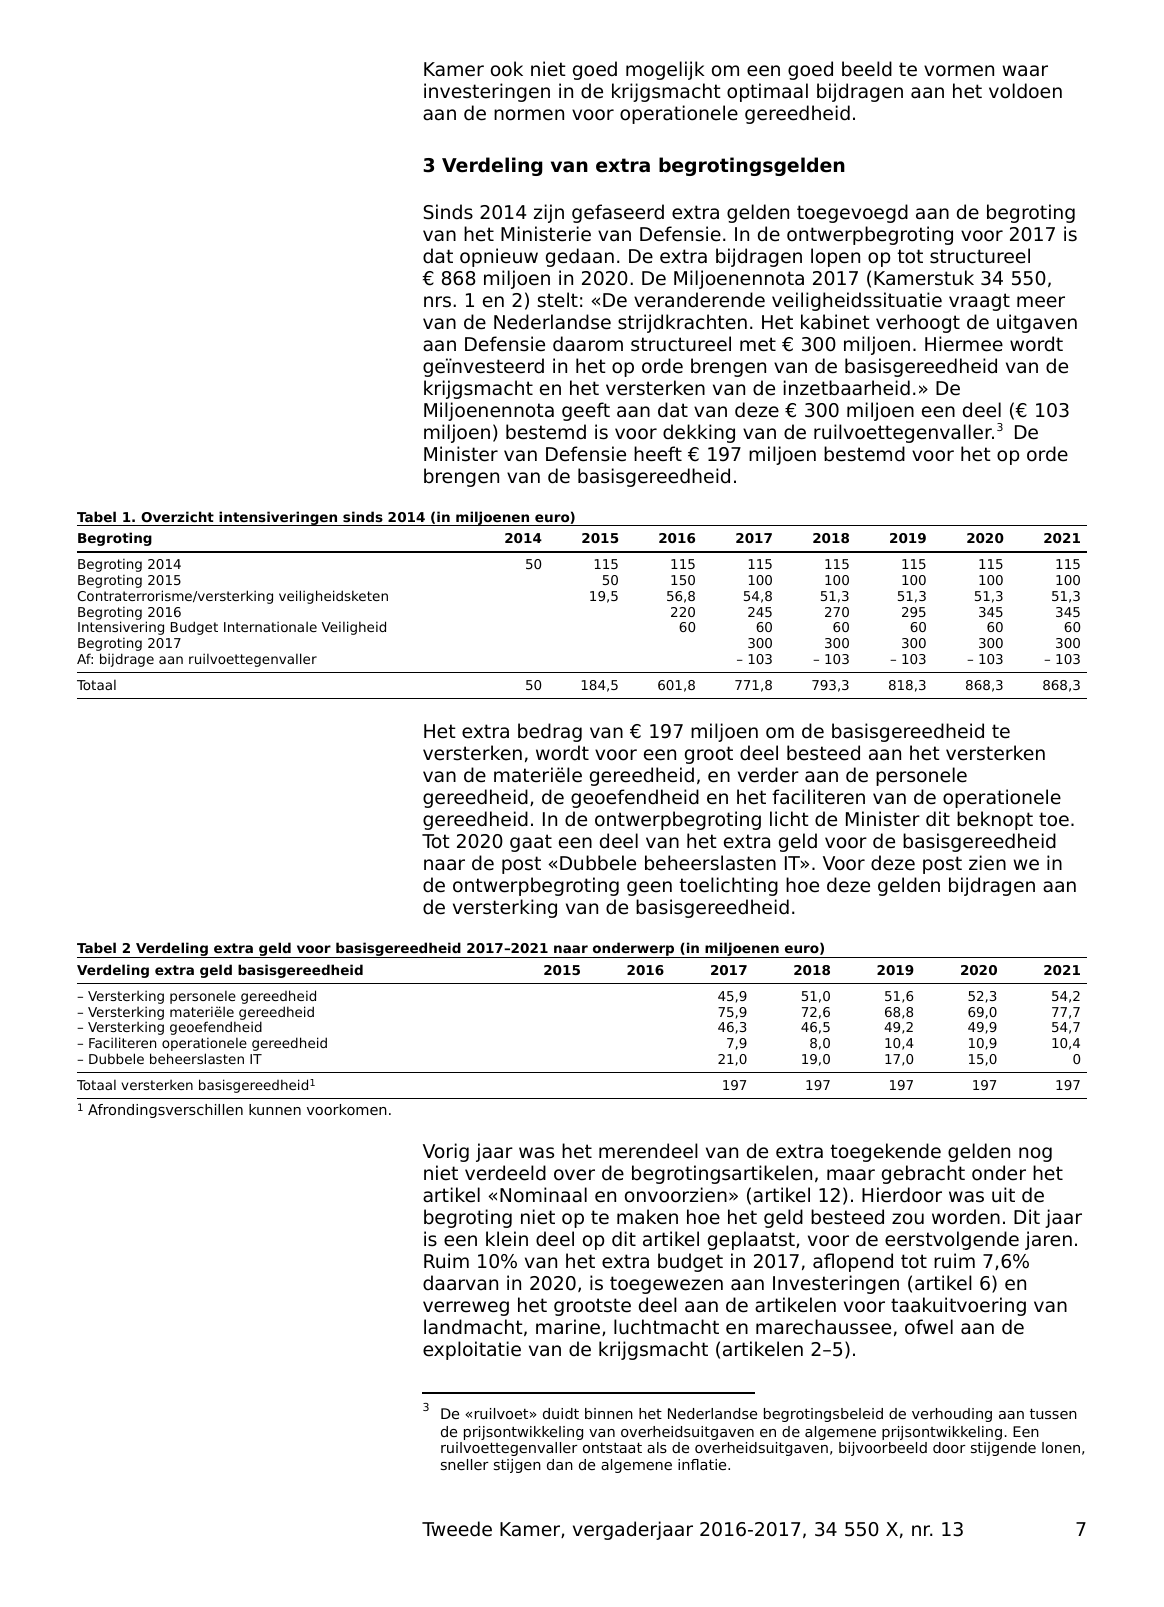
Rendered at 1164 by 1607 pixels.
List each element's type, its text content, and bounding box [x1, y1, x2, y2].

text Het extra bedrag van € 197 miljoen om de basisgereedheid te versterken, wordt voor een groot deel besteed aan het versterken van de materiële gereedheid, en verder aan de personele gereedheid, de geoefendheid en het faciliteren van de operationele gereedheid. In de ontwerpbegroting licht de Minister dit beknopt toe. Tot 2020 gaat een deel van het extra geld voor de basisgereedheid naar de post «Dubbele beheerslasten IT». Voor deze post zien we in de ontwerpbegroting geen toelichting hoe deze gelden bijdragen aan de versterking van de basisgereedheid. [422, 721, 1087, 919]
table_cell 300 [1010, 636, 1087, 652]
table_cell 51,3 [1010, 589, 1087, 604]
table_cell 100 [933, 573, 1009, 589]
table_cell 2016 [587, 958, 670, 983]
table_cell 300 [933, 636, 1009, 652]
table_cell 245 [702, 604, 779, 620]
table_cell 100 [1010, 573, 1087, 589]
table_cell 46,3 [670, 1020, 753, 1036]
table_cell 54,8 [702, 589, 779, 604]
table_cell 300 [702, 636, 779, 652]
table_cell 46,5 [753, 1020, 837, 1036]
table_cell – Versterking personele gereedheid [77, 984, 503, 1004]
table_cell 19,5 [548, 589, 625, 604]
table_cell 300 [856, 636, 932, 652]
table_cell [503, 1020, 587, 1036]
table_cell 100 [779, 573, 856, 589]
table_cell 60 [1010, 620, 1087, 636]
table_cell 51,3 [933, 589, 1009, 604]
table_cell 2014 [471, 526, 548, 551]
table_cell 270 [779, 604, 856, 620]
table_cell 10,4 [837, 1036, 920, 1052]
table_cell 295 [856, 604, 932, 620]
table_cell [471, 636, 548, 652]
table_cell 197 [1003, 1073, 1087, 1098]
table_cell 100 [856, 573, 932, 589]
table_cell 2015 [548, 526, 625, 551]
table_cell 60 [779, 620, 856, 636]
table_cell 50 [471, 553, 548, 573]
table_cell 2021 [1003, 958, 1087, 983]
table_cell Intensivering Budget Internationale Veiligheid [77, 620, 471, 636]
table_cell 49,2 [837, 1020, 920, 1036]
table_cell 51,3 [779, 589, 856, 604]
table_cell [587, 1073, 670, 1098]
subtitle 3 Verdeling van extra begrotingsgelden [422, 155, 1087, 177]
table_cell 17,0 [837, 1052, 920, 1072]
table_cell 52,3 [920, 984, 1003, 1004]
table_cell [471, 604, 548, 620]
table_cell 115 [548, 553, 625, 573]
table_cell 10,9 [920, 1036, 1003, 1052]
table_cell Af: bijdrage aan ruilvoettegenvaller [77, 652, 471, 672]
table_cell 19,0 [753, 1052, 837, 1072]
table_cell 2016 [625, 526, 702, 551]
table_cell [587, 1020, 670, 1036]
table_cell [548, 652, 625, 672]
table_cell 51,3 [856, 589, 932, 604]
table_cell 2020 [933, 526, 1009, 551]
table_cell 7,9 [670, 1036, 753, 1052]
table_cell 150 [625, 573, 702, 589]
table_cell 68,8 [837, 1004, 920, 1020]
table_cell 2018 [753, 958, 837, 983]
table_cell 818,3 [856, 673, 932, 698]
text Kamer ook niet goed mogelijk om een goed beeld te vormen waar investeringen in de krijgsmacht optimaal bijdragen aan het voldoen aan de normen voor operationele gereedheid. [422, 59, 1087, 125]
table_cell [625, 636, 702, 652]
table_cell 345 [933, 604, 1009, 620]
table_cell 56,8 [625, 589, 702, 604]
table_cell 60 [702, 620, 779, 636]
table_cell Begroting 2015 [77, 573, 471, 589]
table_cell – Versterking geoefendheid [77, 1020, 503, 1036]
table_cell 51,6 [837, 984, 920, 1004]
table_cell 51,0 [753, 984, 837, 1004]
table_cell – 103 [856, 652, 932, 672]
table_cell 115 [779, 553, 856, 573]
table_cell 50 [471, 673, 548, 698]
table_cell Begroting 2014 [77, 553, 471, 573]
table_cell 10,4 [1003, 1036, 1087, 1052]
table_cell [471, 589, 548, 604]
table_cell [587, 1036, 670, 1052]
table_cell 77,7 [1003, 1004, 1087, 1020]
table_cell 2019 [837, 958, 920, 983]
table_cell 115 [1010, 553, 1087, 573]
table_cell 197 [837, 1073, 920, 1098]
table_cell 15,0 [920, 1052, 1003, 1072]
table_cell – 103 [1010, 652, 1087, 672]
table_cell 868,3 [1010, 673, 1087, 698]
table_cell 115 [933, 553, 1009, 573]
text Vorig jaar was het merendeel van de extra toegekende gelden nog niet verdeeld over de begrotingsartikelen, maar gebracht onder het artikel «Nominaal en onvoorzien» (artikel 12). Hierdoor was uit de begroting niet op te maken hoe het geld besteed zou worden. Dit jaar is een klein deel op dit artikel geplaatst, voor de eerstvolgende jaren. Ruim 10% van het extra budget in 2017, aflopend tot ruim 7,6% daarvan in 2020, is toegewezen aan Investeringen (artikel 6) en verreweg het grootste deel aan de artikelen voor taakuitvoering van landmacht, marine, luchtmacht en marechaussee, ofwel aan de exploitatie van de krijgsmacht (artikelen 2–5). [422, 1141, 1087, 1361]
table_cell 49,9 [920, 1020, 1003, 1036]
table_cell 69,0 [920, 1004, 1003, 1020]
table_cell 197 [753, 1073, 837, 1098]
table_cell 72,6 [753, 1004, 837, 1020]
table_cell Begroting [77, 526, 471, 551]
table_cell – 103 [779, 652, 856, 672]
text Sinds 2014 zijn gefaseerd extra gelden toegevoegd aan de begroting van het Ministerie van Defensie. In de ontwerpbegroting voor 2017 is dat opnieuw gedaan. De extra bijdragen lopen op tot structureel € 868 miljoen in 2020. De Miljoenennota 2017 (Kamerstuk 34 550, nrs. 1 en 2) stelt: «De veranderende veiligheidssituatie vraagt meer van de Nederlandse strijdkrachten. Het kabinet verhoogt de uitgaven aan Defensie daarom structureel met € 300 miljoen. Hiermee wordt geïnvesteerd in het op orde brengen van de basisgereedheid van de krijgsmacht en het versterken van de inzetbaarheid.» De Miljoenennota geeft aan dat van deze € 300 miljoen een deel (€ 103 miljoen) bestemd is voor dekking van de ruilvoettegenvaller. De Minister van Defensie heeft € 197 miljoen bestemd voor het op orde brengen van de basisgereedheid. [422, 202, 1087, 488]
table_cell [471, 652, 548, 672]
table_cell [548, 620, 625, 636]
table_cell 220 [625, 604, 702, 620]
table_cell [548, 604, 625, 620]
table_cell Totaal [77, 673, 471, 698]
table_cell [587, 984, 670, 1004]
table_cell 115 [625, 553, 702, 573]
table_cell 115 [856, 553, 932, 573]
table_cell 1 Afrondingsverschillen kunnen voorkomen. [77, 1099, 1087, 1119]
table_cell 54,7 [1003, 1020, 1087, 1036]
table_header Tabel 2 Verdeling extra geld voor basisgereedheid 2017–2021 naar onderwerp (in miljoenen euro) [77, 941, 1087, 957]
table_cell 197 [670, 1073, 753, 1098]
table_cell 2021 [1010, 526, 1087, 551]
table_cell 45,9 [670, 984, 753, 1004]
table_cell 50 [548, 573, 625, 589]
table_cell 0 [1003, 1052, 1087, 1072]
table_cell Contraterrorisme/versterking veiligheidsketen [77, 589, 471, 604]
table_cell 2015 [503, 958, 587, 983]
table_cell 771,8 [702, 673, 779, 698]
table_cell 60 [933, 620, 1009, 636]
table_cell [471, 573, 548, 589]
table_cell Begroting 2017 [77, 636, 471, 652]
table_cell 60 [856, 620, 932, 636]
table_cell 8,0 [753, 1036, 837, 1052]
table_cell 2017 [670, 958, 753, 983]
table_cell 184,5 [548, 673, 625, 698]
table_cell Totaal versterken basisgereedheid1 [77, 1073, 503, 1098]
table_cell 60 [625, 620, 702, 636]
table_cell Begroting 2016 [77, 604, 471, 620]
table_cell 793,3 [779, 673, 856, 698]
table_cell 54,2 [1003, 984, 1087, 1004]
table_cell – Versterking materiële gereedheid [77, 1004, 503, 1020]
table_cell [587, 1052, 670, 1072]
table_cell 2020 [920, 958, 1003, 983]
table_cell 197 [920, 1073, 1003, 1098]
table_cell [503, 1073, 587, 1098]
table_cell – Faciliteren operationele gereedheid [77, 1036, 503, 1052]
table_cell [503, 1004, 587, 1020]
table_cell Verdeling extra geld basisgereedheid [77, 958, 503, 983]
table_cell [503, 1036, 587, 1052]
table_cell [587, 1004, 670, 1020]
table_cell – Dubbele beheerslasten IT [77, 1052, 503, 1072]
table_header Tabel 1. Overzicht intensiveringen sinds 2014 (in miljoenen euro) [77, 510, 1087, 525]
table_cell 2019 [856, 526, 932, 551]
table_cell 300 [779, 636, 856, 652]
table_cell 115 [702, 553, 779, 573]
table_cell 75,9 [670, 1004, 753, 1020]
table_cell 345 [1010, 604, 1087, 620]
table_cell [471, 620, 548, 636]
table_cell 21,0 [670, 1052, 753, 1072]
table_cell [503, 984, 587, 1004]
table_cell 100 [702, 573, 779, 589]
table_cell [503, 1052, 587, 1072]
text De «ruilvoet» duidt binnen het Nederlandse begrotingsbeleid de verhouding aan tussen de prijsontwikkeling van overheidsuitgaven en de algemene prijsontwikkeling. Een ruilvoettegenvaller ontstaat als de overheidsuitgaven, bijvoorbeeld door stijgende lonen, sneller stijgen dan de algemene inflatie. [422, 1402, 1087, 1474]
table_cell 2017 [702, 526, 779, 551]
table_cell 2018 [779, 526, 856, 551]
table_cell [625, 652, 702, 672]
table_cell 868,3 [933, 673, 1009, 698]
table_cell [548, 636, 625, 652]
table_cell 601,8 [625, 673, 702, 698]
table_cell – 103 [702, 652, 779, 672]
table_cell – 103 [933, 652, 1009, 672]
